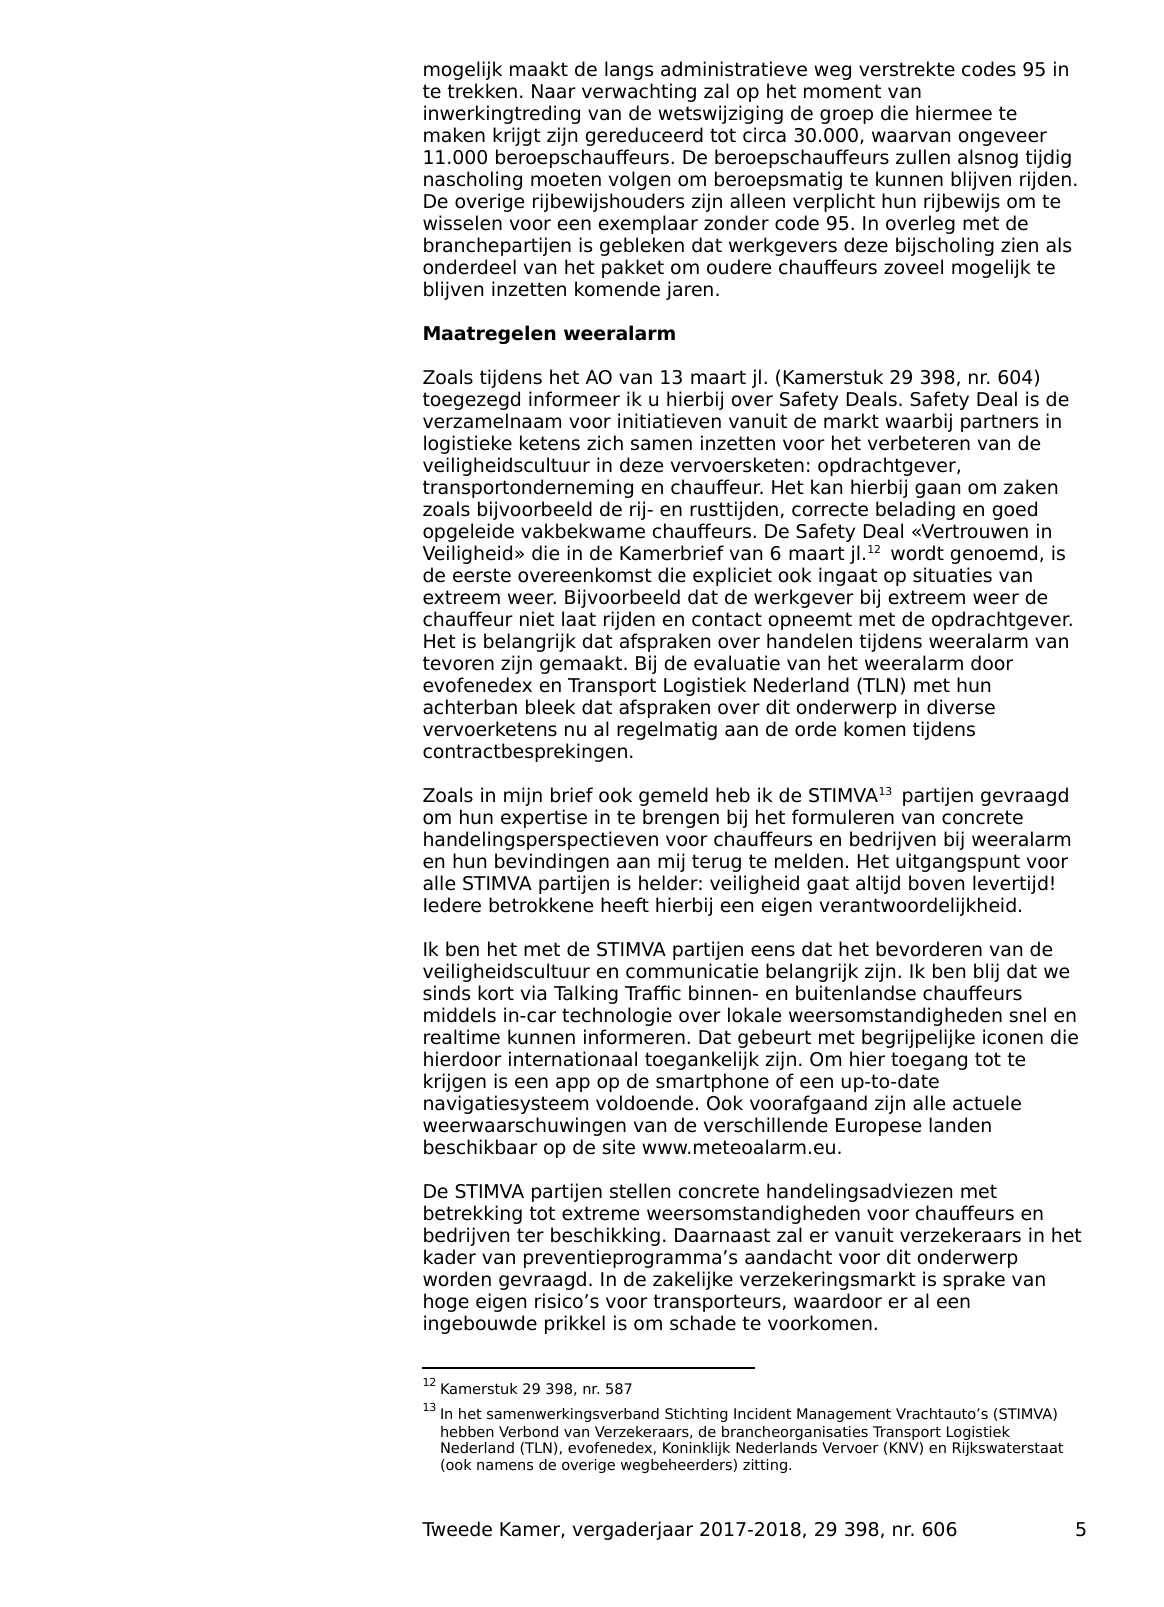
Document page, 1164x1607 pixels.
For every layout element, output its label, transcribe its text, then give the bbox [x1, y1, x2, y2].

subtitle Maatregelen weeralarm [422, 323, 1087, 345]
text De STIMVA partijen stellen concrete handelingsadviezen met betrekking tot extreme weersomstandigheden voor chauffeurs en bedrijven ter beschikking. Daarnaast zal er vanuit verzekeraars in het kader van preventieprogramma’s aandacht voor dit onderwerp worden gevraagd. In de zakelijke verzekeringsmarkt is sprake van hoge eigen risico’s voor transporteurs, waardoor er al een ingebouwde prikkel is om schade te voorkomen. [422, 1181, 1087, 1335]
text Zoals in mijn brief ook gemeld heb ik de STIMVA partijen gevraagd om hun expertise in te brengen bij het formuleren van concrete handelingsperspectieven voor chauffeurs en bedrijven bij weeralarm en hun bevindingen aan mij terug te melden. Het uitgangspunt voor alle STIMVA partijen is helder: veiligheid gaat altijd boven levertijd! Iedere betrokkene heeft hierbij een eigen verantwoordelijkheid. [422, 785, 1087, 917]
text Kamerstuk 29 398, nr. 587 [422, 1377, 1087, 1399]
text mogelijk maakt de langs administratieve weg verstrekte codes 95 in te trekken. Naar verwachting zal op het moment van inwerkingtreding van de wetswijziging de groep die hiermee te maken krijgt zijn gereduceerd tot circa 30.000, waarvan ongeveer 11.000 beroepschauffeurs. De beroepschauffeurs zullen alsnog tijdig nascholing moeten volgen om beroepsmatig te kunnen blijven rijden. De overige rijbewijshouders zijn alleen verplicht hun rijbewijs om te wisselen voor een exemplaar zonder code 95. In overleg met de branchepartijen is gebleken dat werkgevers deze bijscholing zien als onderdeel van het pakket om oudere chauffeurs zoveel mogelijk te blijven inzetten komende jaren. [422, 59, 1087, 301]
text Ik ben het met de STIMVA partijen eens dat het bevorderen van de veiligheidscultuur en communicatie belangrijk zijn. Ik ben blij dat we sinds kort via Talking Traffic binnen- en buitenlandse chauffeurs middels in-car technologie over lokale weersomstandigheden snel en realtime kunnen informeren. Dat gebeurt met begrijpelijke iconen die hierdoor internationaal toegankelijk zijn. Om hier toegang tot te krijgen is een app op de smartphone of een up-to-date navigatiesysteem voldoende. Ook voorafgaand zijn alle actuele weerwaarschuwingen van de verschillende Europese landen beschikbaar op de site www.meteoalarm.eu. [422, 939, 1087, 1159]
text In het samenwerkingsverband Stichting Incident Management Vrachtauto’s (STIMVA) hebben Verbond van Verzekeraars, de brancheorganisaties Transport Logistiek Nederland (TLN), evofenedex, Koninklijk Nederlands Vervoer (KNV) en Rijkswaterstaat (ook namens de overige wegbeheerders) zitting. [422, 1402, 1087, 1474]
text Zoals tijdens het AO van 13 maart jl. (Kamerstuk 29 398, nr. 604) toegezegd informeer ik u hierbij over Safety Deals. Safety Deal is de verzamelnaam voor initiatieven vanuit de markt waarbij partners in logistieke ketens zich samen inzetten voor het verbeteren van de veiligheidscultuur in deze vervoersketen: opdrachtgever, transportonderneming en chauffeur. Het kan hierbij gaan om zaken zoals bijvoorbeeld de rij- en rusttijden, correcte belading en goed opgeleide vakbekwame chauffeurs. De Safety Deal «Vertrouwen in Veiligheid» die in de Kamerbrief van 6 maart jl. wordt genoemd, is de eerste overeenkomst die expliciet ook ingaat op situaties van extreem weer. Bijvoorbeeld dat de werkgever bij extreem weer de chauffeur niet laat rijden en contact opneemt met de opdrachtgever. Het is belangrijk dat afspraken over handelen tijdens weeralarm van tevoren zijn gemaakt. Bij de evaluatie van het weeralarm door evofenedex en Transport Logistiek Nederland (TLN) met hun achterban bleek dat afspraken over dit onderwerp in diverse vervoerketens nu al regelmatig aan de orde komen tijdens contractbesprekingen. [422, 367, 1087, 763]
